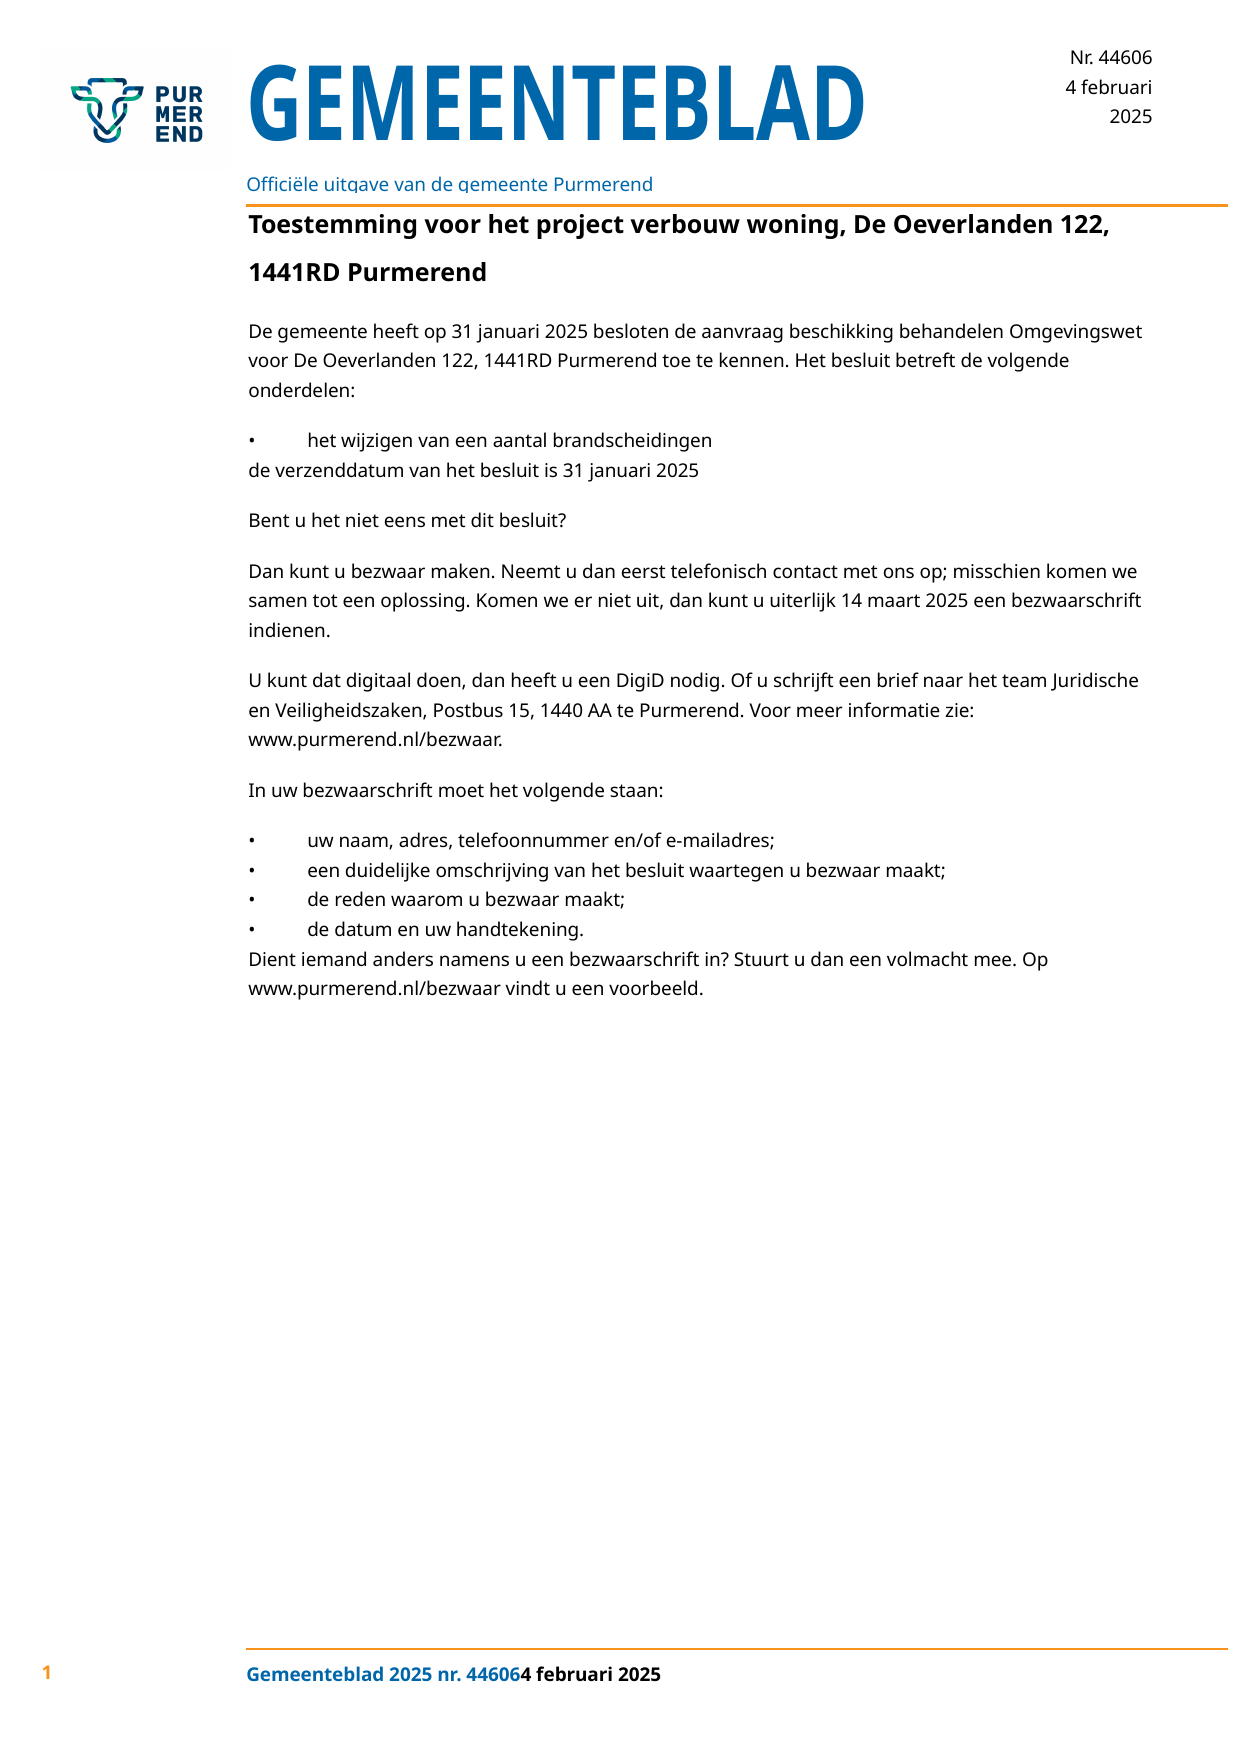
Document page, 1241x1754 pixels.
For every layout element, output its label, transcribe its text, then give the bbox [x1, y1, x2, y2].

text In uw bezwaarschrift moet het volgende staan: [248, 777, 1152, 803]
text U kunt dat digitaal doen, dan heeft u een DigiD nodig. Of u schrijft een brief naar het team Juridische en Veiligheidszaken, Postbus 15, 1440 AA te Purmerend. Voor meer informatie zie: www.purmerend.nl/bezwaar. [248, 667, 1152, 752]
text De gemeente heeft op 31 januari 2025 besloten de aanvraag beschikking behandelen Omgevingswet voor De Oeverlanden 122, 1441RD Purmerend toe te kennen. Het besluit betreft de volgende onderdelen: [248, 318, 1152, 403]
text Dient iemand anders namens u een bezwaarschrift in? Stuurt u dan een volmacht mee. Op www.purmerend.nl/bezwaar vindt u een voorbeeld. [248, 946, 1152, 1001]
list uw naam, adres, telefoonnummer en/of e-mailadres; [248, 827, 1152, 853]
list de datum en uw handtekening. [248, 916, 1152, 942]
list de reden waarom u bezwaar maakt; [248, 887, 1152, 912]
text Toestemming voor het project verbouw woning, De Oeverlanden 122, 1441RD Purmerend [248, 207, 1152, 288]
picture [41, 47, 231, 172]
list een duidelijke omschrijving van het besluit waartegen u bezwaar maakt; [248, 857, 1152, 883]
text Bent u het niet eens met dit besluit? [248, 507, 1152, 533]
text de verzenddatum van het besluit is 31 januari 2025 [248, 457, 1152, 483]
text Dan kunt u bezwaar maken. Neemt u dan eerst telefonisch contact met ons op; misschien komen we samen tot een oplossing. Komen we er niet uit, dan kunt u uiterlijk 14 maart 2025 een bezwaarschrift indienen. [248, 558, 1152, 643]
list het wijzigen van een aantal brandscheidingen [248, 427, 1152, 453]
